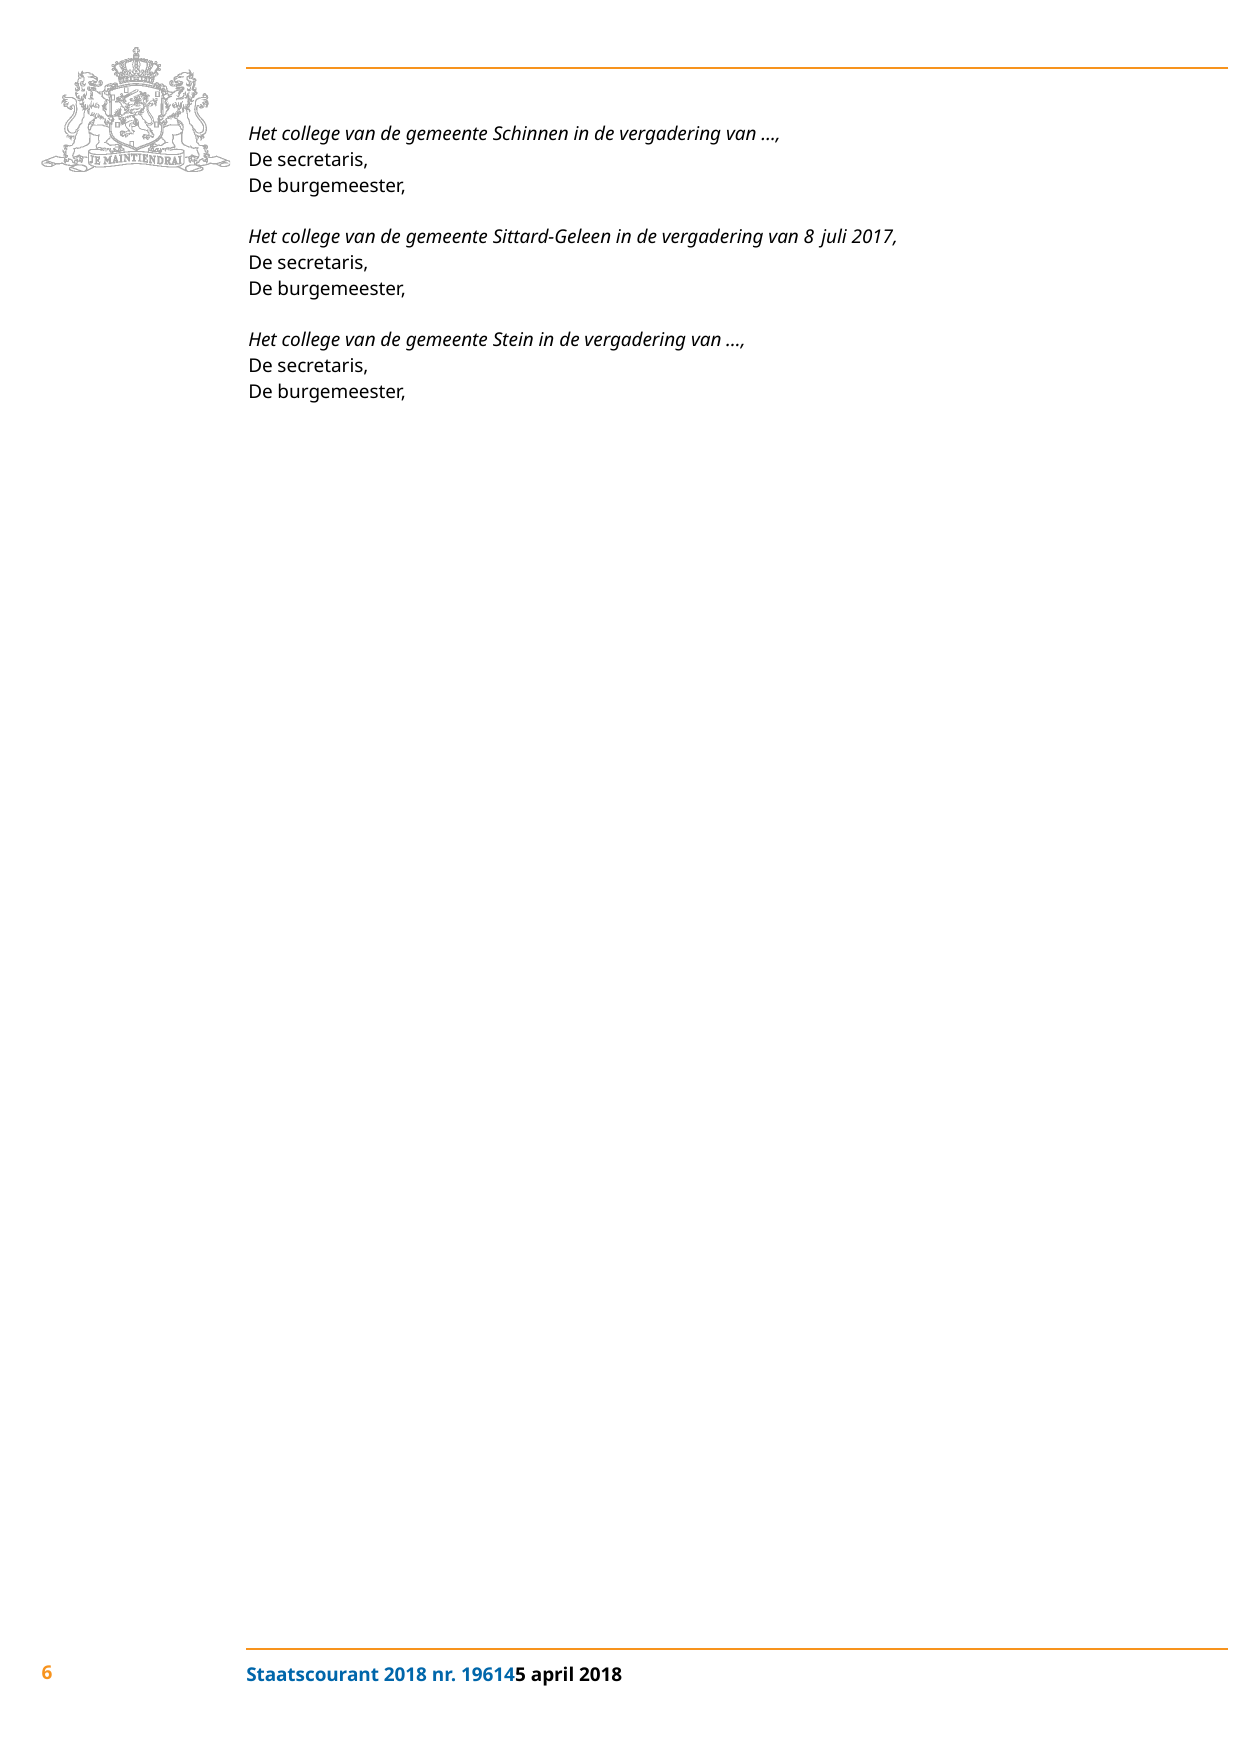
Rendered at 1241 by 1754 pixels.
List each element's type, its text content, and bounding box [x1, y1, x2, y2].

text De burgemeester, [248, 172, 1152, 198]
text Het college van de gemeente Sittard-Geleen in de vergadering van 8 juli 2017, [248, 223, 1152, 249]
text De burgemeester, [248, 275, 1152, 301]
text Het college van de gemeente Stein in de vergadering van …, [248, 326, 1152, 352]
picture [41, 47, 231, 172]
text De secretaris, [248, 249, 1152, 275]
text De secretaris, [248, 352, 1152, 378]
text De burgemeester, [248, 378, 1152, 403]
text De secretaris, [248, 146, 1152, 172]
text Het college van de gemeente Schinnen in de vergadering van …, [248, 121, 1152, 146]
